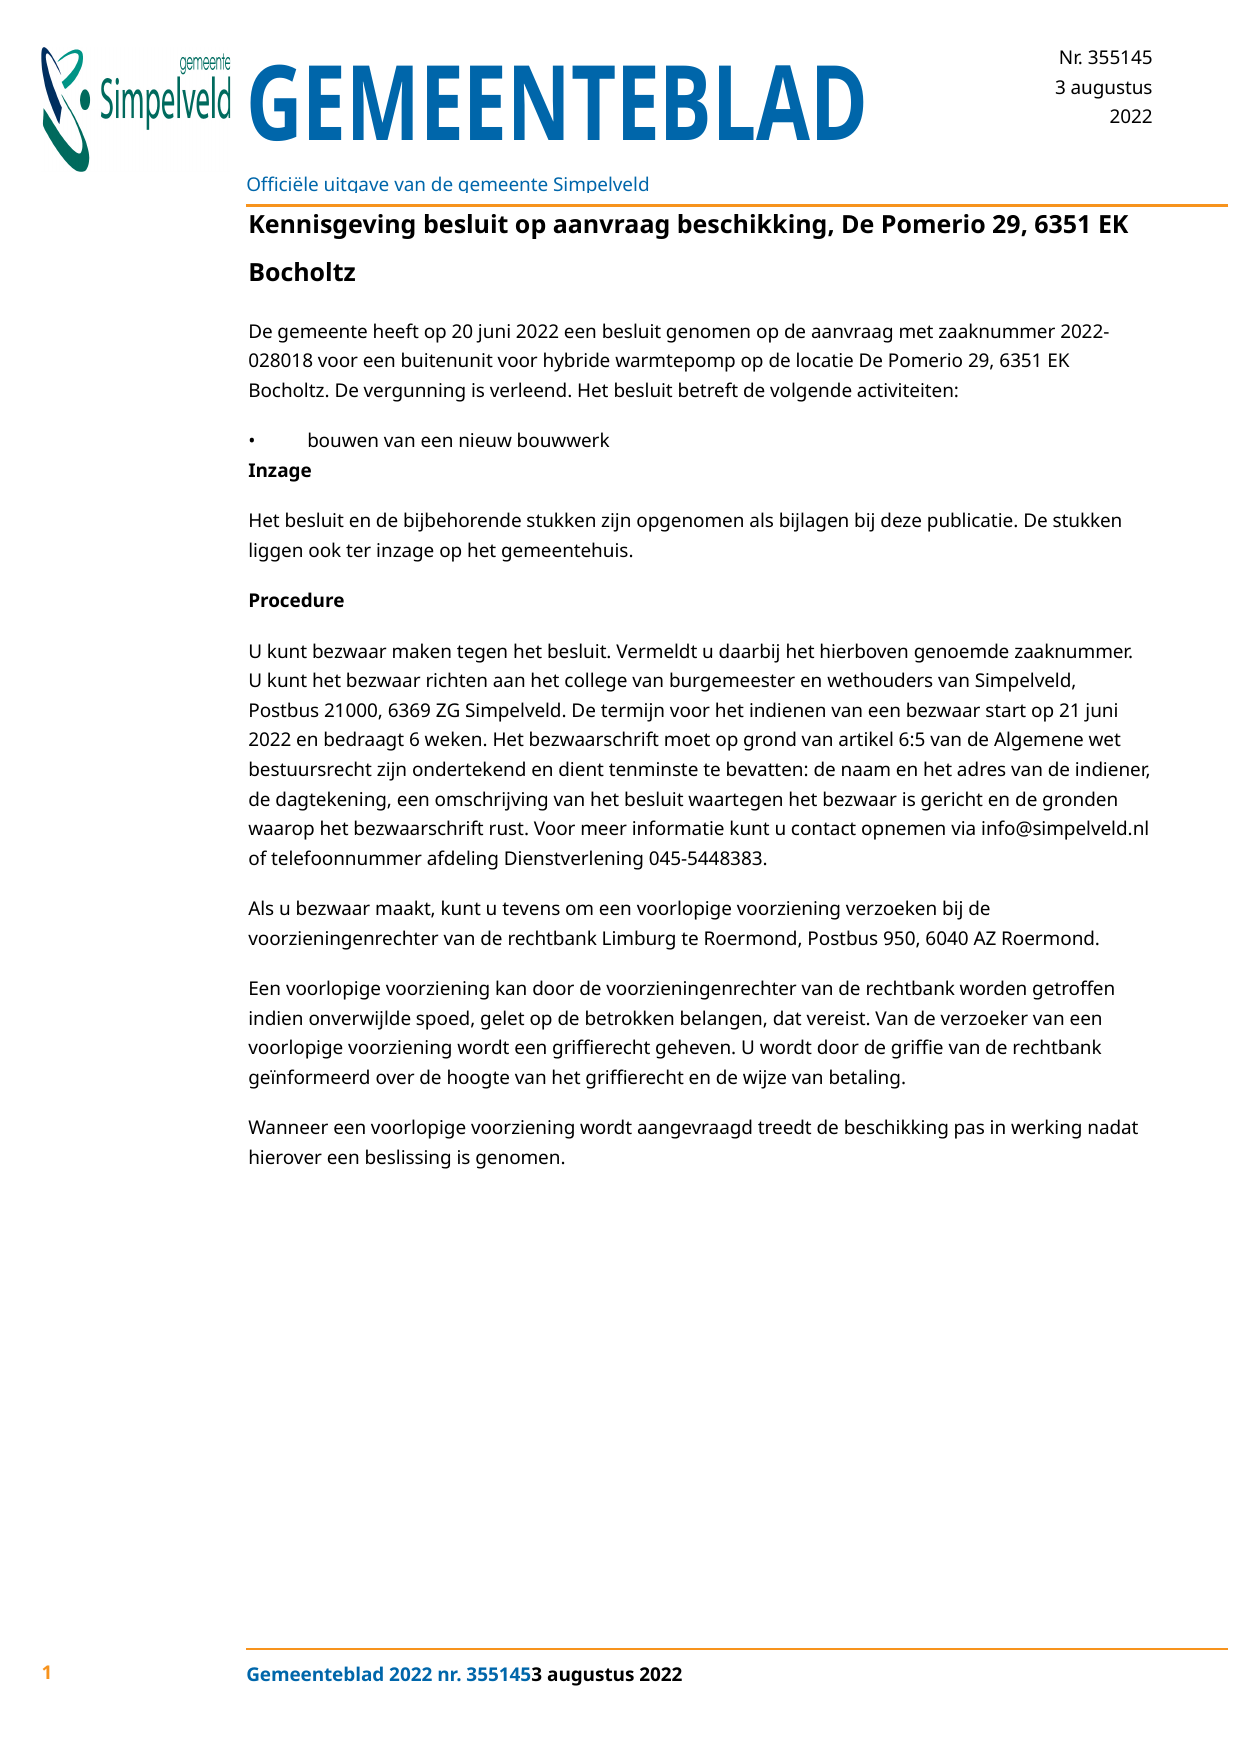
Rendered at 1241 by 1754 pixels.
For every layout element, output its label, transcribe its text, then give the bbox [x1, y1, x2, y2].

text Een voorlopige voorziening kan door de voorzieningenrechter van de rechtbank worden getroffen indien onverwijlde spoed, gelet op de betrokken belangen, dat vereist. Van de verzoeker van een voorlopige voorziening wordt een griffierecht geheven. U wordt door de griffie van de rechtbank geïnformeerd over de hoogte van het griffierecht en de wijze van betaling. [248, 975, 1152, 1090]
text Kennisgeving besluit op aanvraag beschikking, De Pomerio 29, 6351 EK Bocholtz [248, 207, 1152, 288]
list bouwen van een nieuw bouwwerk [248, 427, 1152, 453]
text Als u bezwaar maakt, kunt u tevens om een voorlopige voorziening verzoeken bij de voorzieningenrechter van de rechtbank Limburg te Roermond, Postbus 950, 6040 AZ Roermond. [248, 895, 1152, 951]
text De gemeente heeft op 20 juni 2022 een besluit genomen op de aanvraag met zaaknummer 2022-028018 voor een buitenunit voor hybride warmtepomp op de locatie De Pomerio 29, 6351 EK Bocholtz. De vergunning is verleend. Het besluit betreft de volgende activiteiten: [248, 318, 1152, 403]
text Het besluit en de bijbehorende stukken zijn opgenomen als bijlagen bij deze publicatie. De stukken liggen ook ter inzage op het gemeentehuis. [248, 507, 1152, 563]
text Procedure [248, 587, 1152, 613]
picture [41, 47, 231, 172]
text Wanneer een voorlopige voorziening wordt aangevraagd treedt de beschikking pas in werking nadat hierover een beslissing is genomen. [248, 1114, 1152, 1170]
text Inzage [248, 457, 1152, 483]
text U kunt bezwaar maken tegen het besluit. Vermeldt u daarbij het hierboven genoemde zaaknummer. U kunt het bezwaar richten aan het college van burgemeester en wethouders van Simpelveld, Postbus 21000, 6369 ZG Simpelveld. De termijn voor het indienen van een bezwaar start op 21 juni 2022 en bedraagt 6 weken. Het bezwaarschrift moet op grond van artikel 6:5 van de Algemene wet bestuursrecht zijn ondertekend en dient tenminste te bevatten: de naam en het adres van de indiener, de dagtekening, een omschrijving van het besluit waartegen het bezwaar is gericht en de gronden waarop het bezwaarschrift rust. Voor meer informatie kunt u contact opnemen via info@simpelveld.nl of telefoonnummer afdeling Dienstverlening 045-5448383. [248, 638, 1152, 871]
